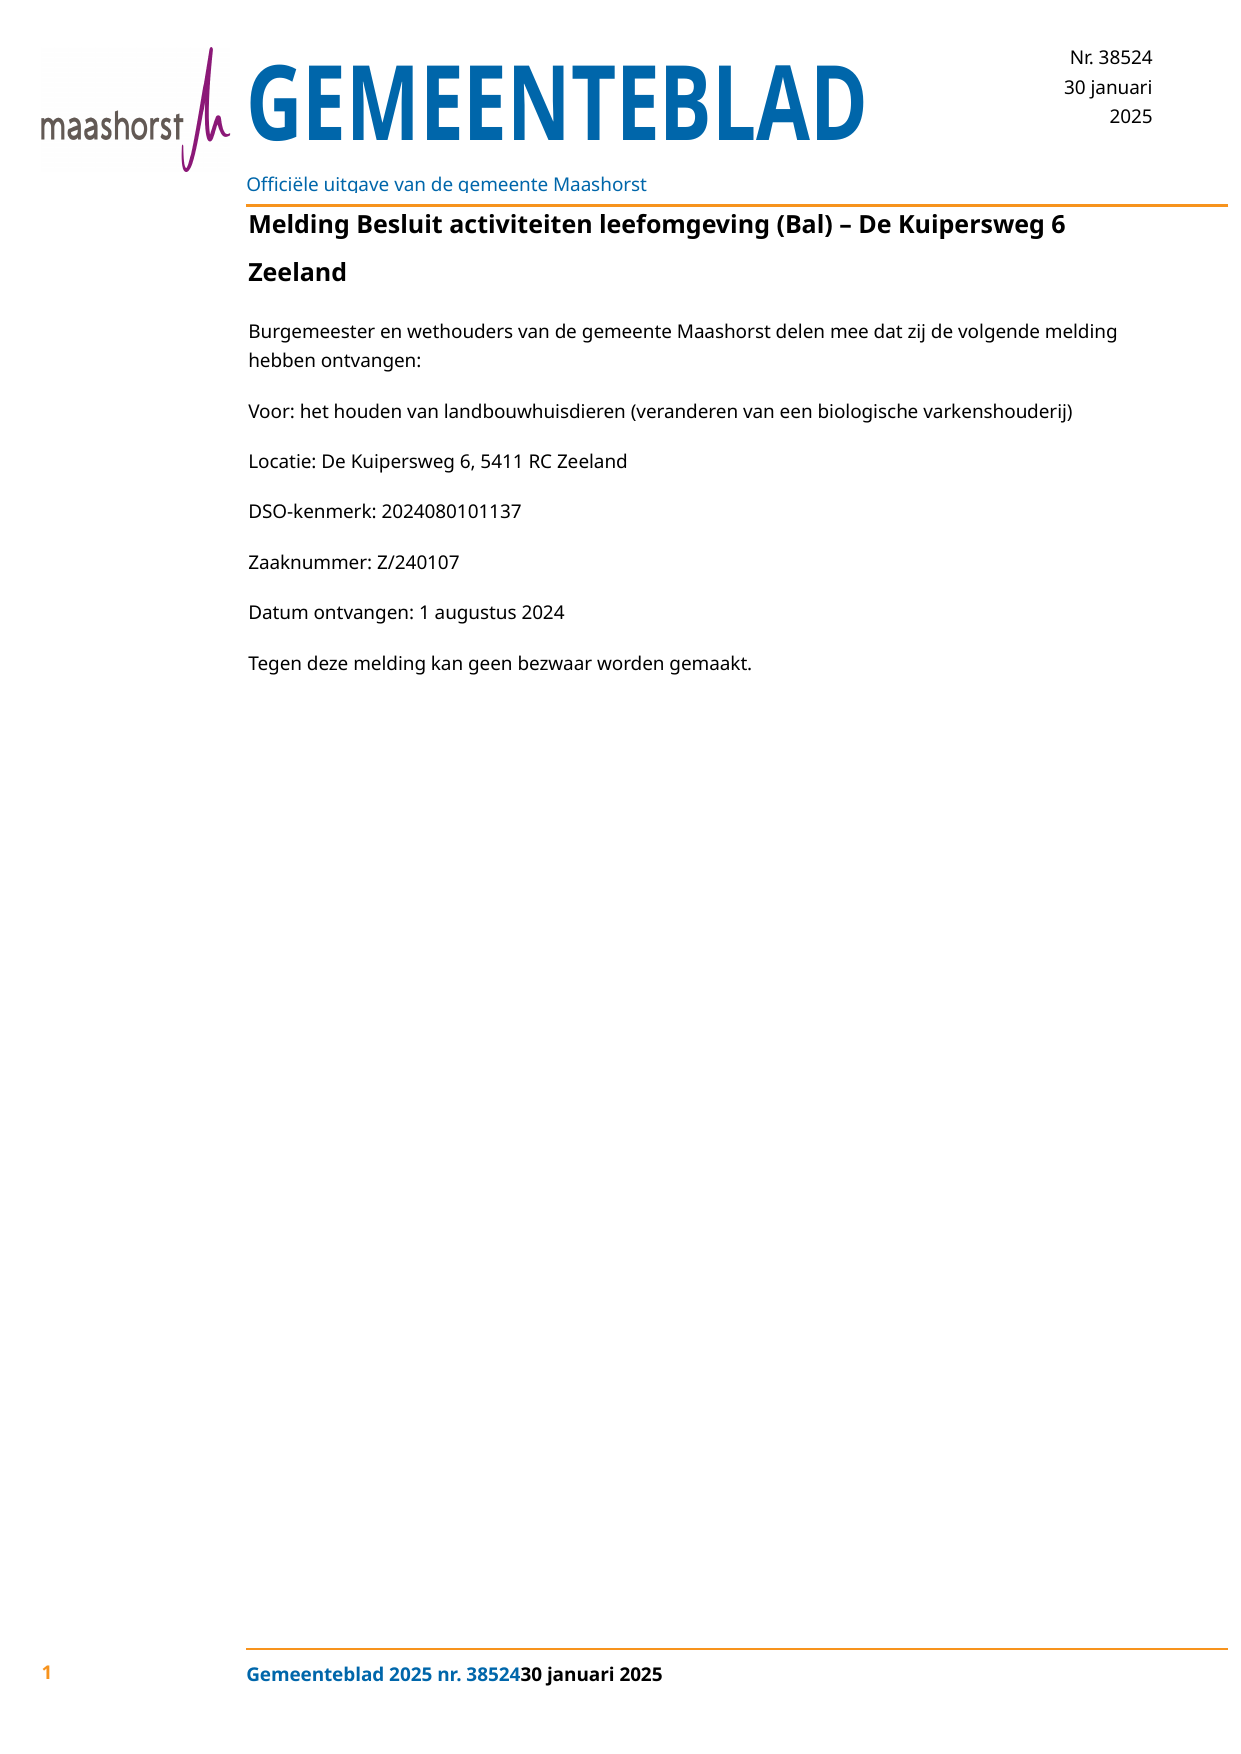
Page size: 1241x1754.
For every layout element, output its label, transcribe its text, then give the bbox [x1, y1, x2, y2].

text Burgemeester en wethouders van de gemeente Maashorst delen mee dat zij de volgende melding hebben ontvangen: [248, 318, 1152, 373]
text Melding Besluit activiteiten leefomgeving (Bal) – De Kuipersweg 6 Zeeland [248, 207, 1152, 288]
text Zaaknummer: Z/240107 [248, 549, 1152, 575]
text Datum ontvangen: 1 augustus 2024 [248, 599, 1152, 625]
text DSO-kenmerk: 2024080101137 [248, 499, 1152, 524]
text Voor: het houden van landbouwhuisdieren (veranderen van een biologische varkenshouderij) [248, 398, 1152, 424]
text Locatie: De Kuipersweg 6, 5411 RC Zeeland [248, 448, 1152, 474]
text Tegen deze melding kan geen bezwaar worden gemaakt. [248, 650, 1152, 676]
picture [41, 47, 231, 172]
